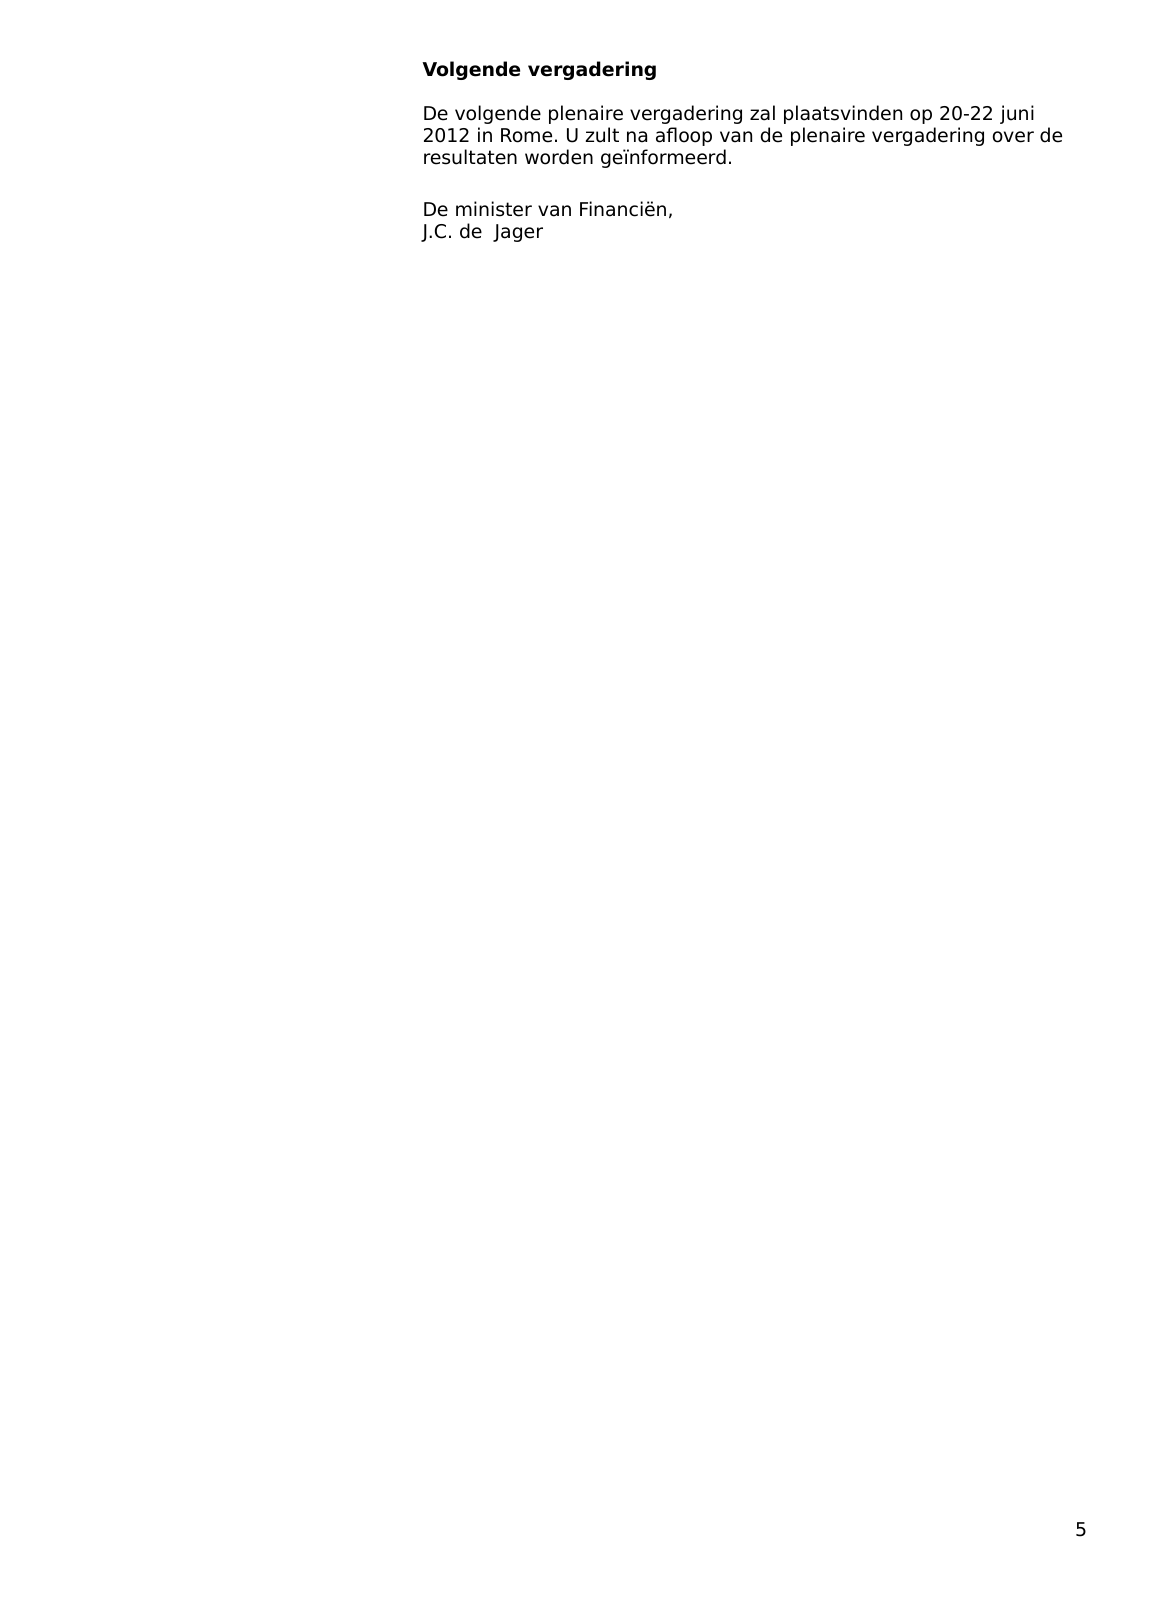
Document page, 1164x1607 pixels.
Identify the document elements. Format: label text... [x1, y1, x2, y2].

subtitle Volgende vergadering [422, 59, 1087, 81]
text De volgende plenaire vergadering zal plaatsvinden op 20-22 juni 2012 in Rome. U zult na afloop van de plenaire vergadering over de resultaten worden geïnformeerd. [422, 103, 1087, 169]
text De minister van Financiën, J.C. de Jager [422, 199, 1087, 243]
